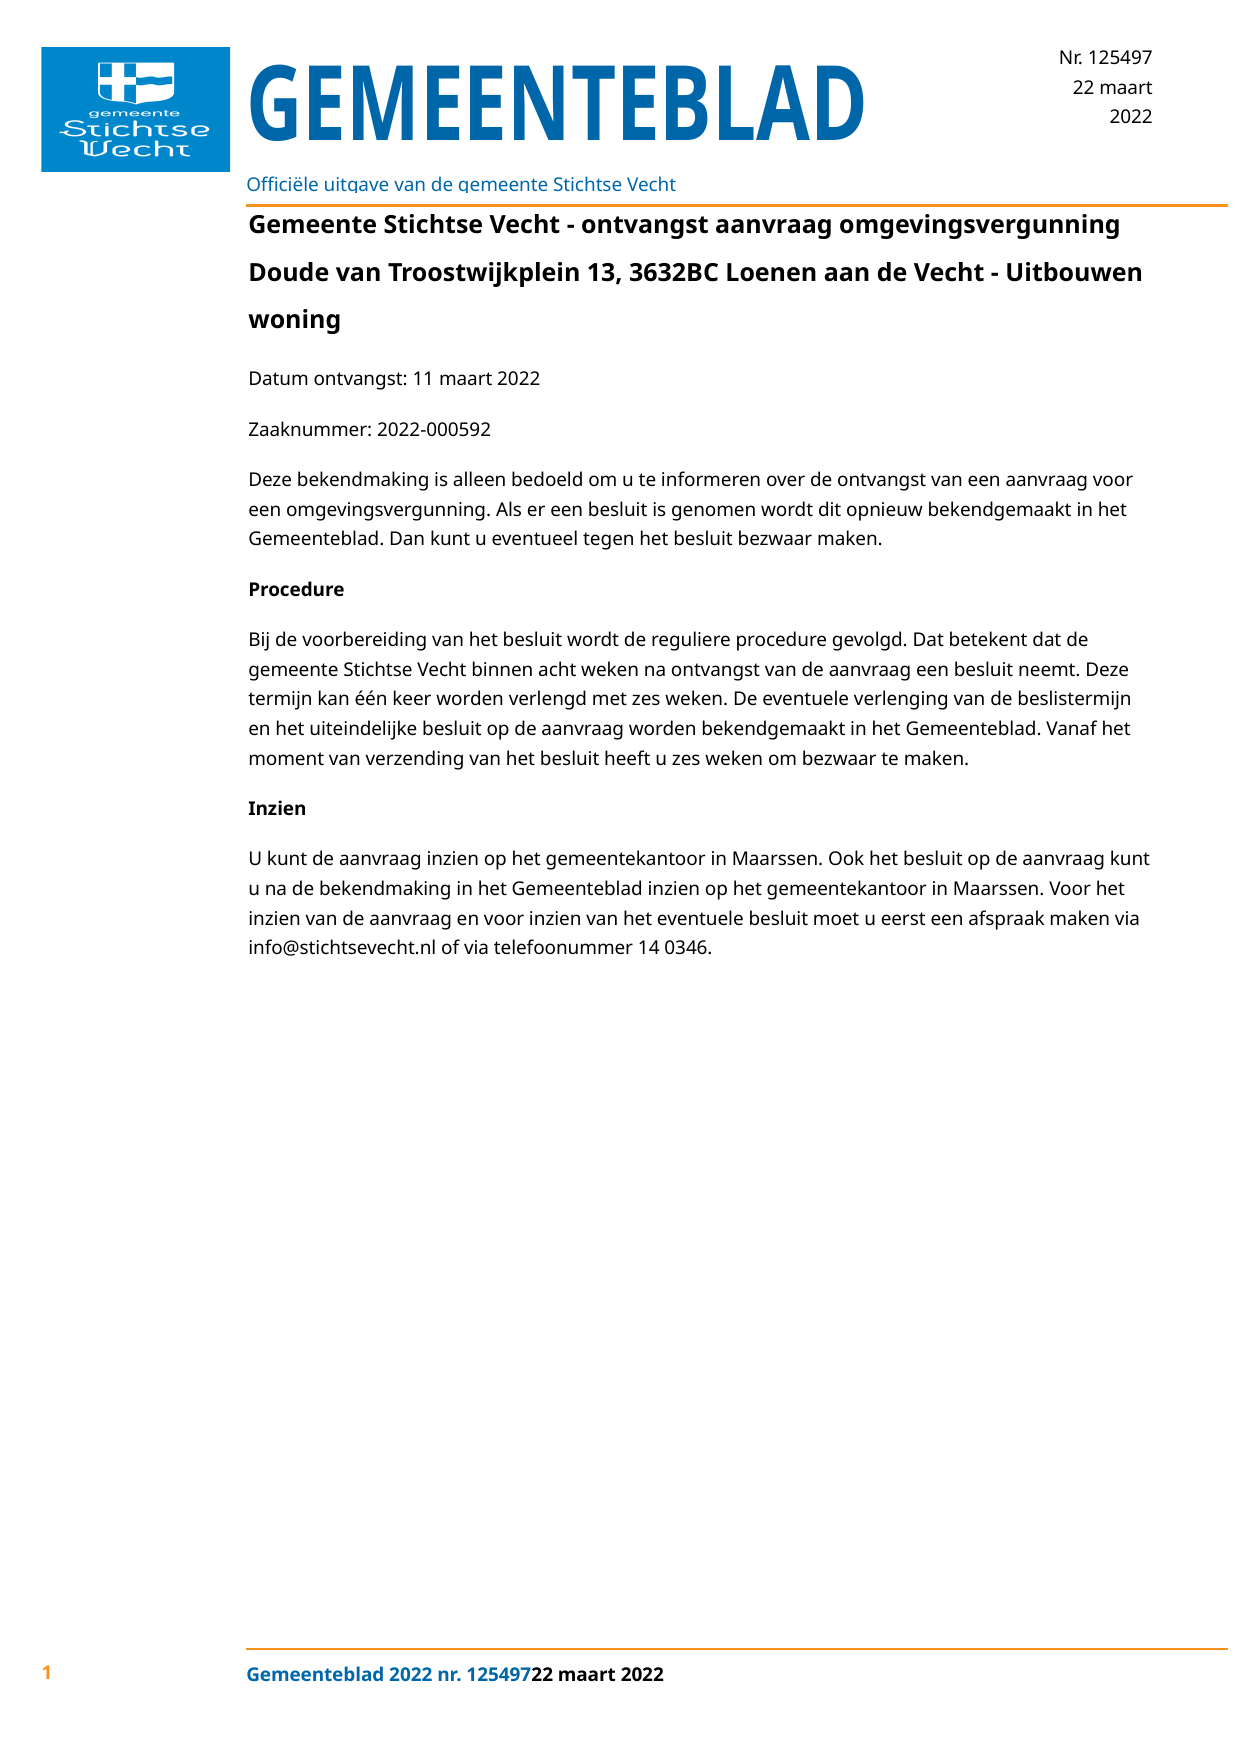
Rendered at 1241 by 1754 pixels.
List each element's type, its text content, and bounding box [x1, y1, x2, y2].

text Bij de voorbereiding van het besluit wordt de reguliere procedure gevolgd. Dat betekent dat de gemeente Stichtse Vecht binnen acht weken na ontvangst van de aanvraag een besluit neemt. Deze termijn kan één keer worden verlengd met zes weken. De eventuele verlenging van de beslistermijn en het uiteindelijke besluit op de aanvraag worden bekendgemaakt in het Gemeenteblad. Vanaf het moment van verzending van het besluit heeft u zes weken om bezwaar te maken. [248, 626, 1152, 770]
text Zaaknummer: 2022-000592 [248, 416, 1152, 442]
text Datum ontvangst: 11 maart 2022 [248, 366, 1152, 391]
text Gemeente Stichtse Vecht - ontvangst aanvraag omgevingsvergunning Doude van Troostwijkplein 13, 3632BC Loenen aan de Vecht - Uitbouwen woning [248, 207, 1152, 336]
text U kunt de aanvraag inzien op het gemeentekantoor in Maarssen. Ook het besluit op de aanvraag kunt u na de bekendmaking in het Gemeenteblad inzien op het gemeentekantoor in Maarssen. Voor het inzien van de aanvraag en voor inzien van het eventuele besluit moet u eerst een afspraak maken via info@stichtsevecht.nl of via telefoonummer 14 0346. [248, 846, 1152, 960]
picture [99, 63, 135, 101]
text Deze bekendmaking is alleen bedoeld om u te informeren over de ontvangst van een aanvraag voor een omgevingsvergunning. Als er een besluit is genomen wordt dit opnieuw bekendgemaakt in het Gemeenteblad. Dan kunt u eventueel tegen het besluit bezwaar maken. [248, 466, 1152, 551]
text Inzien [248, 795, 1152, 821]
text Procedure [248, 576, 1152, 602]
picture [137, 63, 174, 103]
